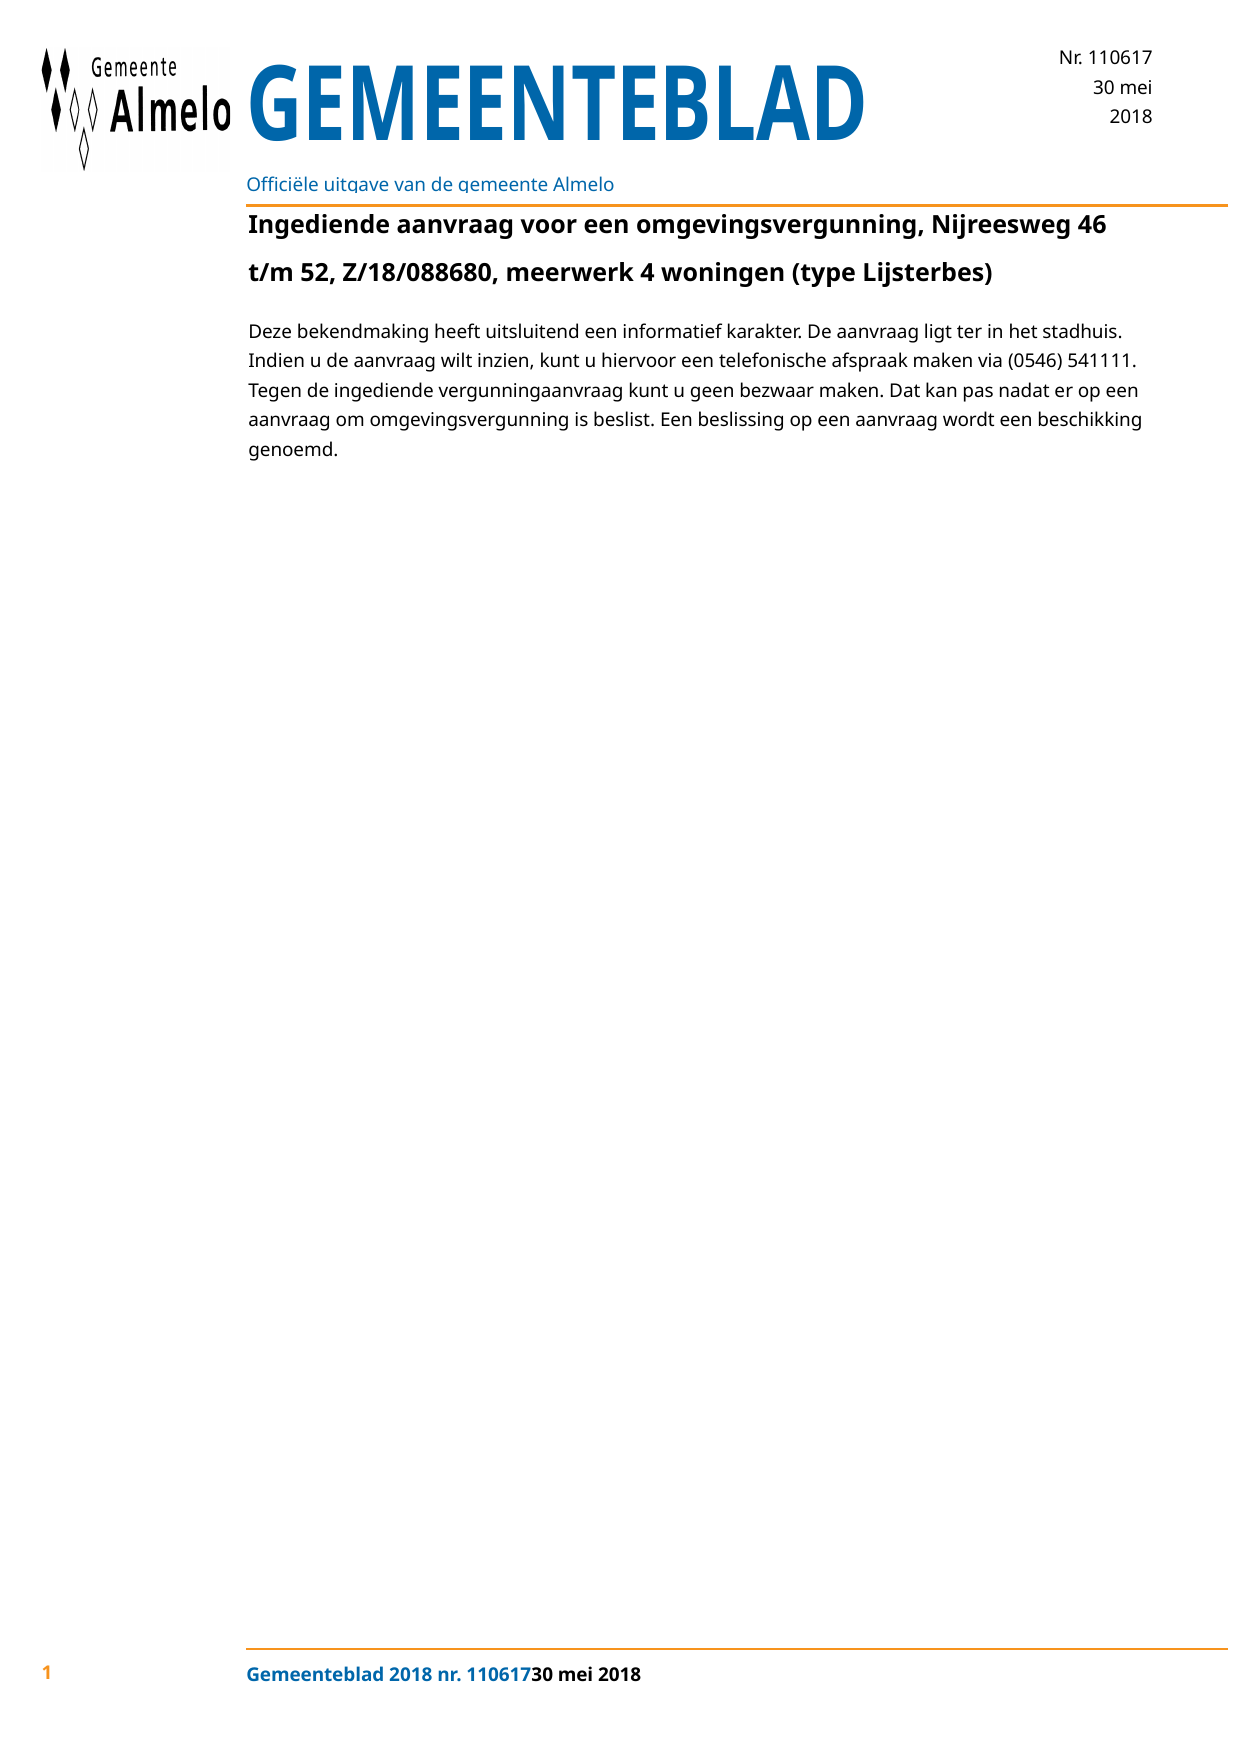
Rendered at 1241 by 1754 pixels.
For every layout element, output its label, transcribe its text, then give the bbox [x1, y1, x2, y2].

text Deze bekendmaking heeft uitsluitend een informatief karakter. De aanvraag ligt ter in het stadhuis. Indien u de aanvraag wilt inzien, kunt u hiervoor een telefonische afspraak maken via (0546) 541111. Tegen de ingediende vergunningaanvraag kunt u geen bezwaar maken. Dat kan pas nadat er op een aanvraag om omgevingsvergunning is beslist. Een beslissing op een aanvraag wordt een beschikking genoemd. [248, 318, 1152, 462]
text Ingediende aanvraag voor een omgevingsvergunning, Nijreesweg 46 t/m 52, Z/18/088680, meerwerk 4 woningen (type Lijsterbes) [248, 207, 1152, 288]
picture [41, 47, 231, 172]
